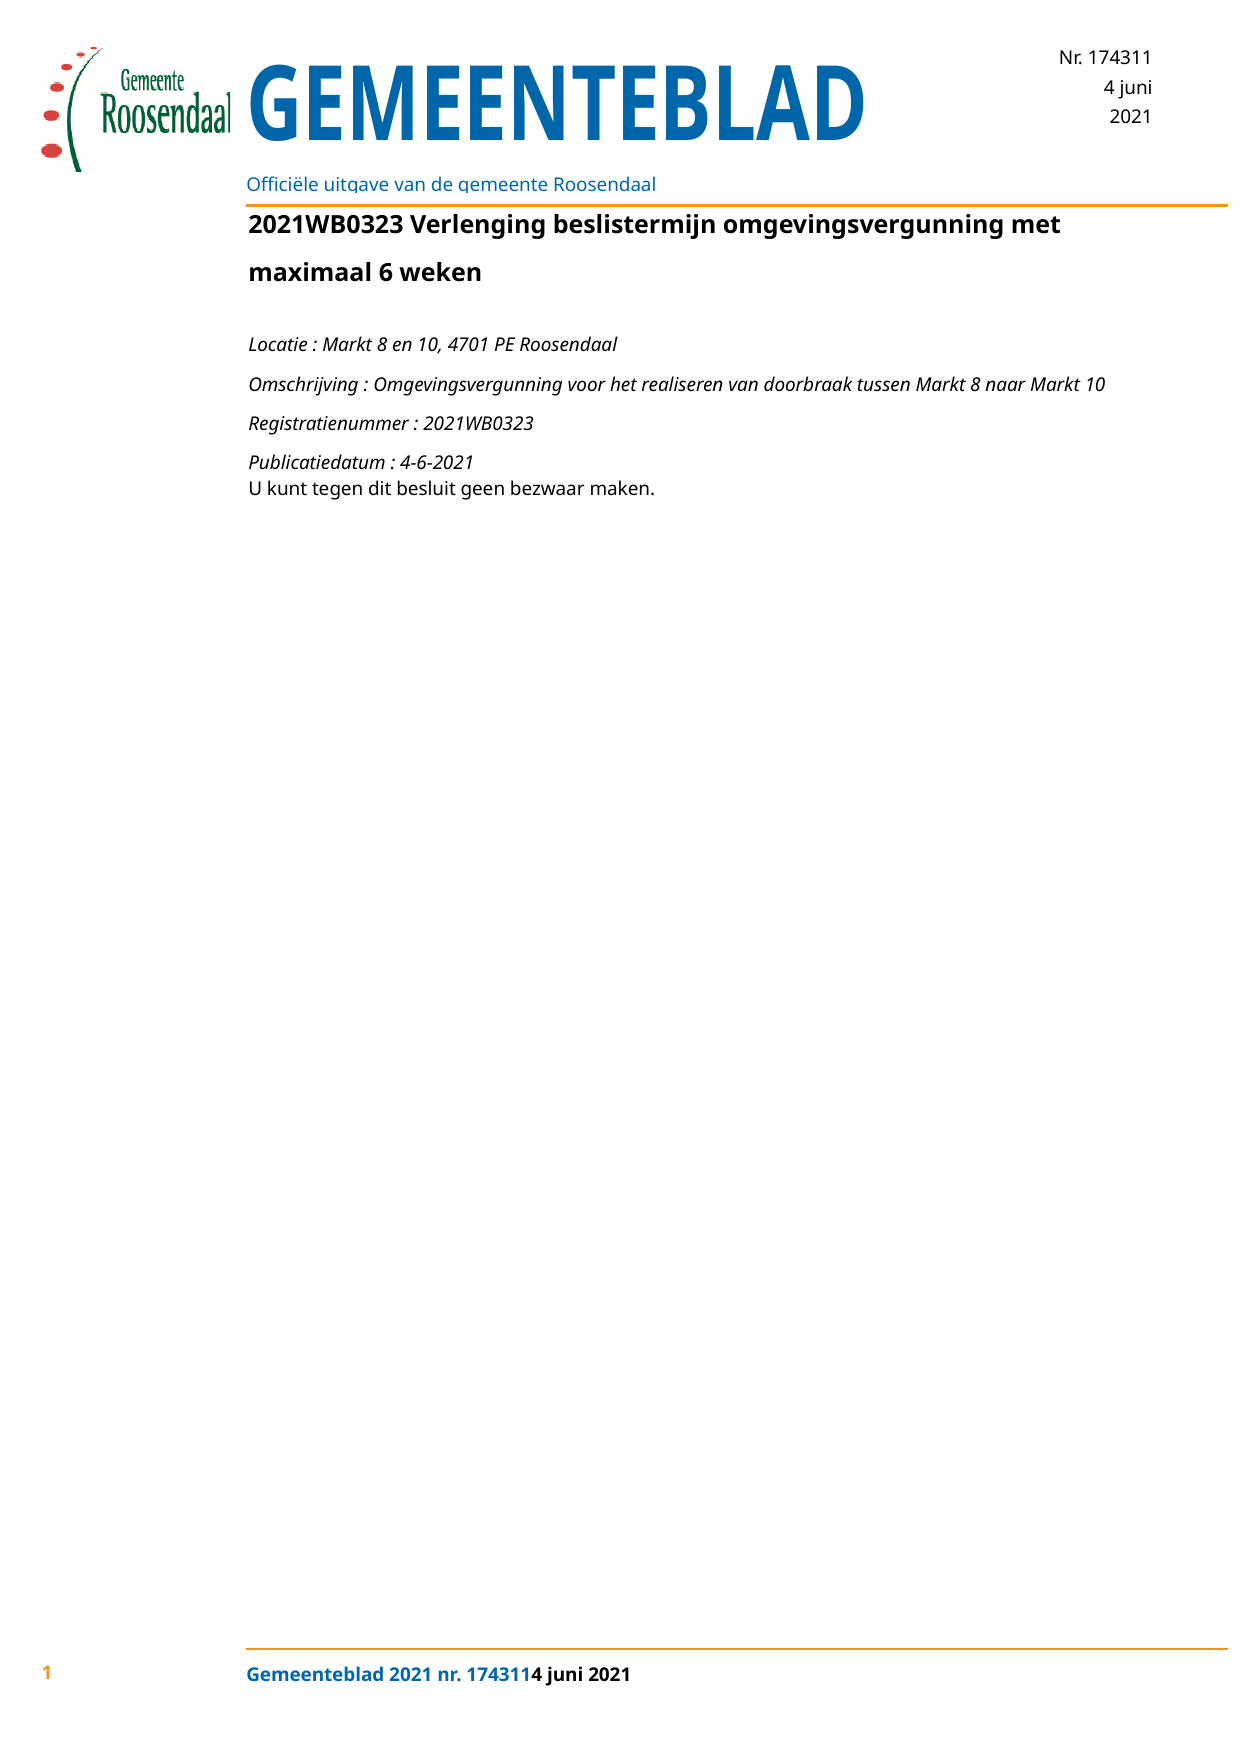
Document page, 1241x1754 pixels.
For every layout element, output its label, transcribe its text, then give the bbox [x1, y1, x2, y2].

text Registratienummer : 2021WB0323 [248, 410, 1152, 436]
text Locatie : Markt 8 en 10, 4701 PE Roosendaal [248, 331, 1152, 357]
text Omschrijving : Omgevingsvergunning voor het realiseren van doorbraak tussen Markt 8 naar Markt 10 [248, 371, 1152, 396]
text U kunt tegen dit besluit geen bezwaar maken. [248, 475, 1152, 501]
text Publicatiedatum : 4-6-2021 [248, 449, 1152, 475]
text 2021WB0323 Verlenging beslistermijn omgevingsvergunning met maximaal 6 weken [248, 207, 1152, 288]
picture [41, 47, 231, 172]
